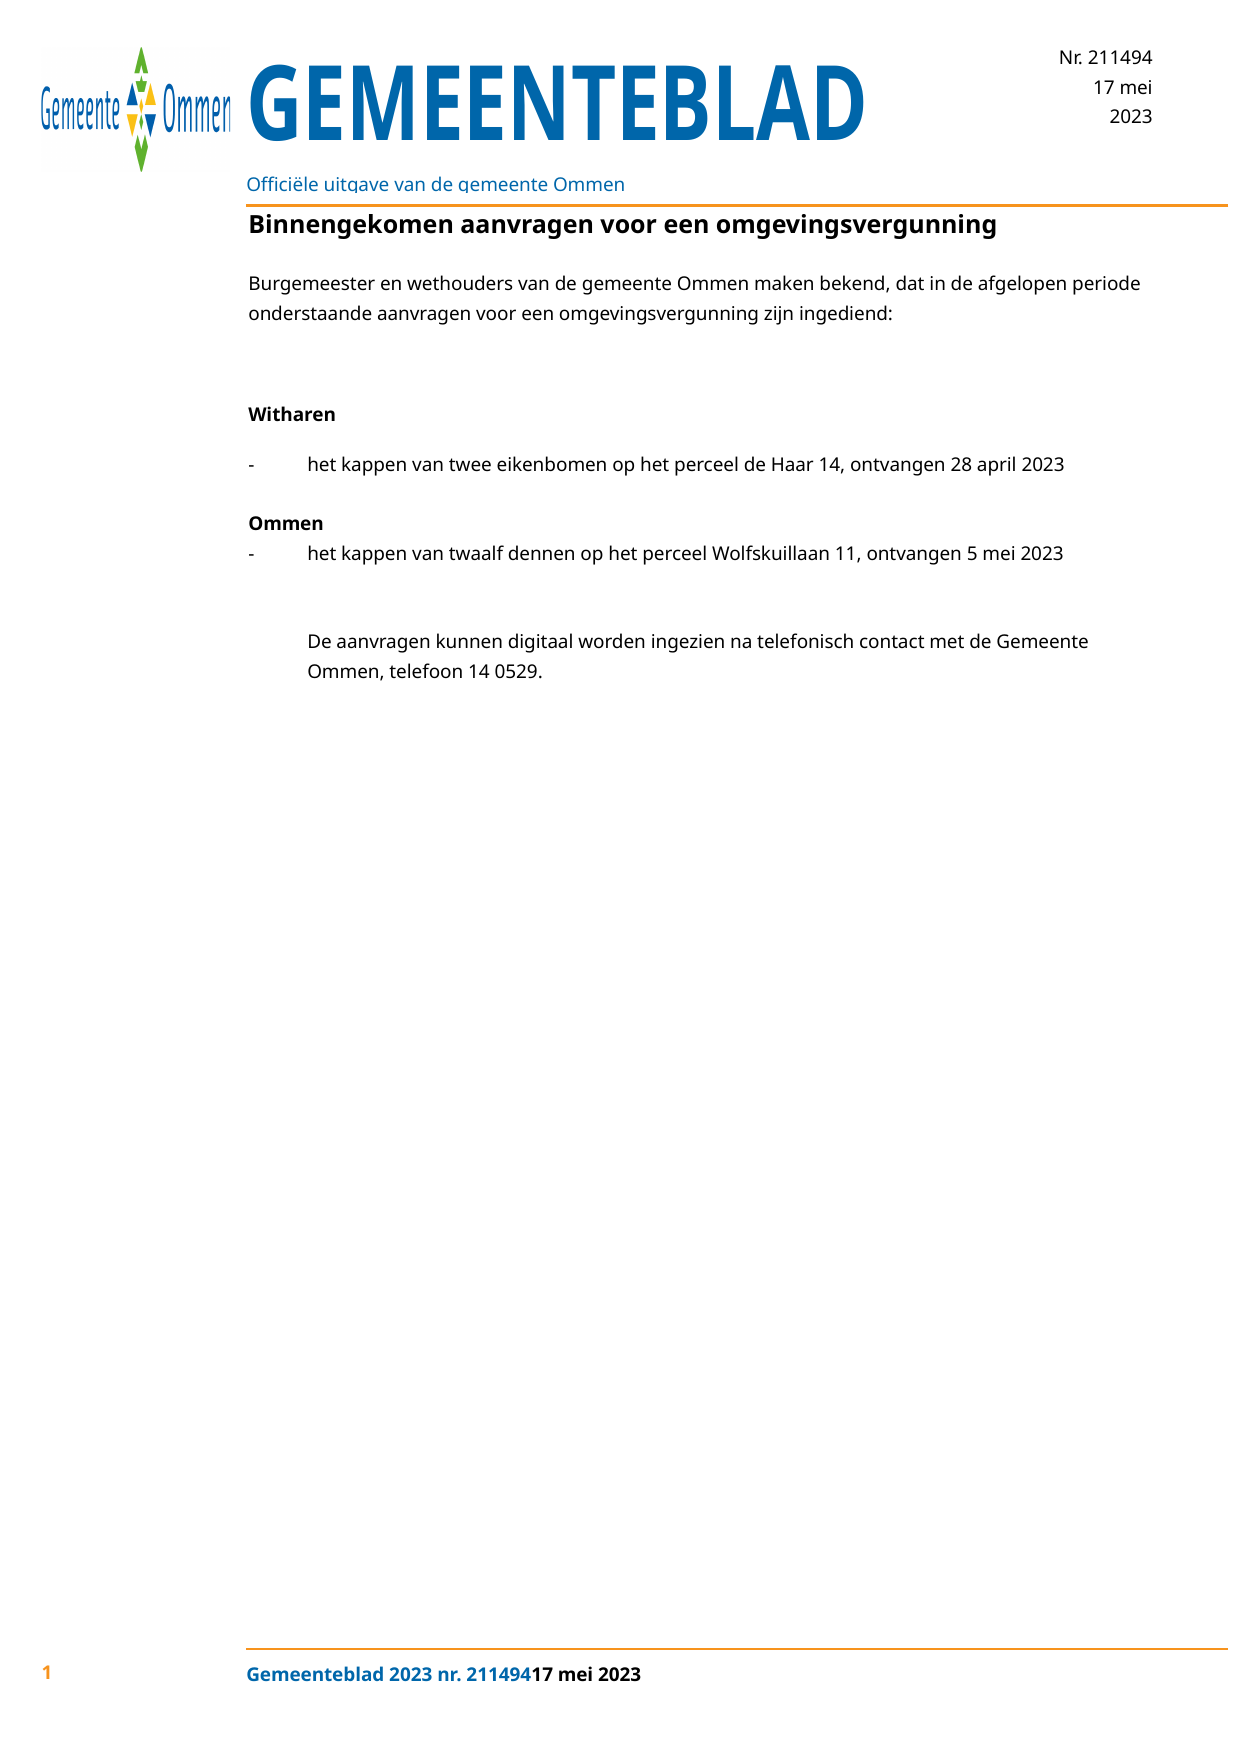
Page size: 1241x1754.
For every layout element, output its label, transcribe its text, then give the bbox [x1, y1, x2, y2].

list het kappen van twee eikenbomen op het perceel de Haar 14, ontvangen 28 april 2023 [248, 451, 1152, 477]
text Burgemeester en wethouders van de gemeente Ommen maken bekend, dat in de afgelopen periode onderstaande aanvragen voor een omgevingsvergunning zijn ingediend: [248, 270, 1152, 326]
list het kappen van twaalf dennen op het perceel Wolfskuillaan 11, ontvangen 5 mei 2023 [248, 540, 1152, 566]
text Ommen [248, 510, 1152, 536]
text Binnengekomen aanvragen voor een omgevingsvergunning [248, 207, 1152, 241]
picture [41, 47, 231, 172]
text Witharen [248, 401, 1152, 426]
list De aanvragen kunnen digitaal worden ingezien na telefonisch contact met de Gemeente Ommen, telefoon 14 0529. [248, 629, 1152, 684]
